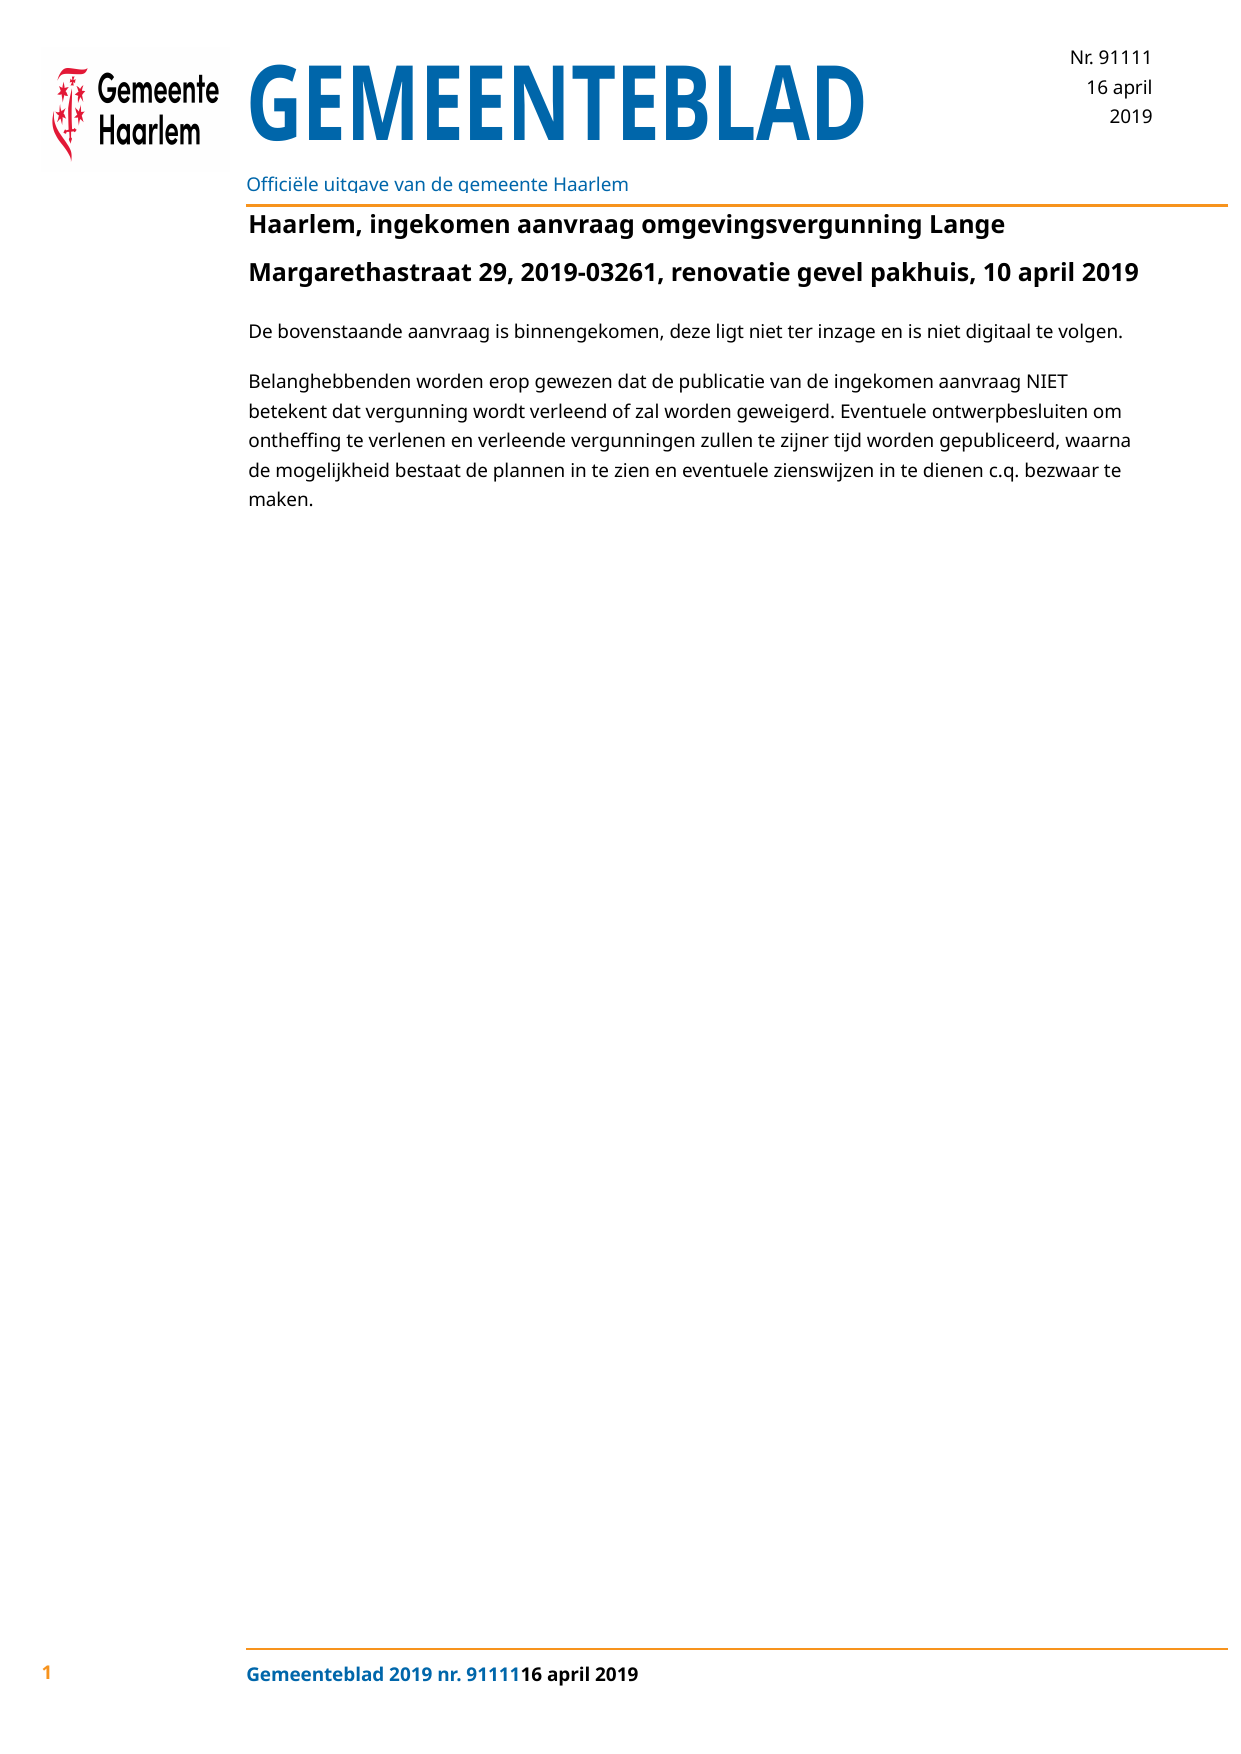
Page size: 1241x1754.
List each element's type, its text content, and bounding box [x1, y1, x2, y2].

picture [41, 47, 231, 172]
text De bovenstaande aanvraag is binnengekomen, deze ligt niet ter inzage en is niet digitaal te volgen. [248, 318, 1152, 344]
text Haarlem, ingekomen aanvraag omgevingsvergunning Lange Margarethastraat 29, 2019-03261, renovatie gevel pakhuis, 10 april 2019 [248, 207, 1152, 288]
text Belanghebbenden worden erop gewezen dat de publicatie van de ingekomen aanvraag NIET betekent dat vergunning wordt verleend of zal worden geweigerd. Eventuele ontwerpbesluiten om ontheffing te verlenen en verleende vergunningen zullen te zijner tijd worden gepubliceerd, waarna de mogelijkheid bestaat de plannen in te zien en eventuele zienswijzen in te dienen c.q. bezwaar te maken. [248, 368, 1152, 512]
